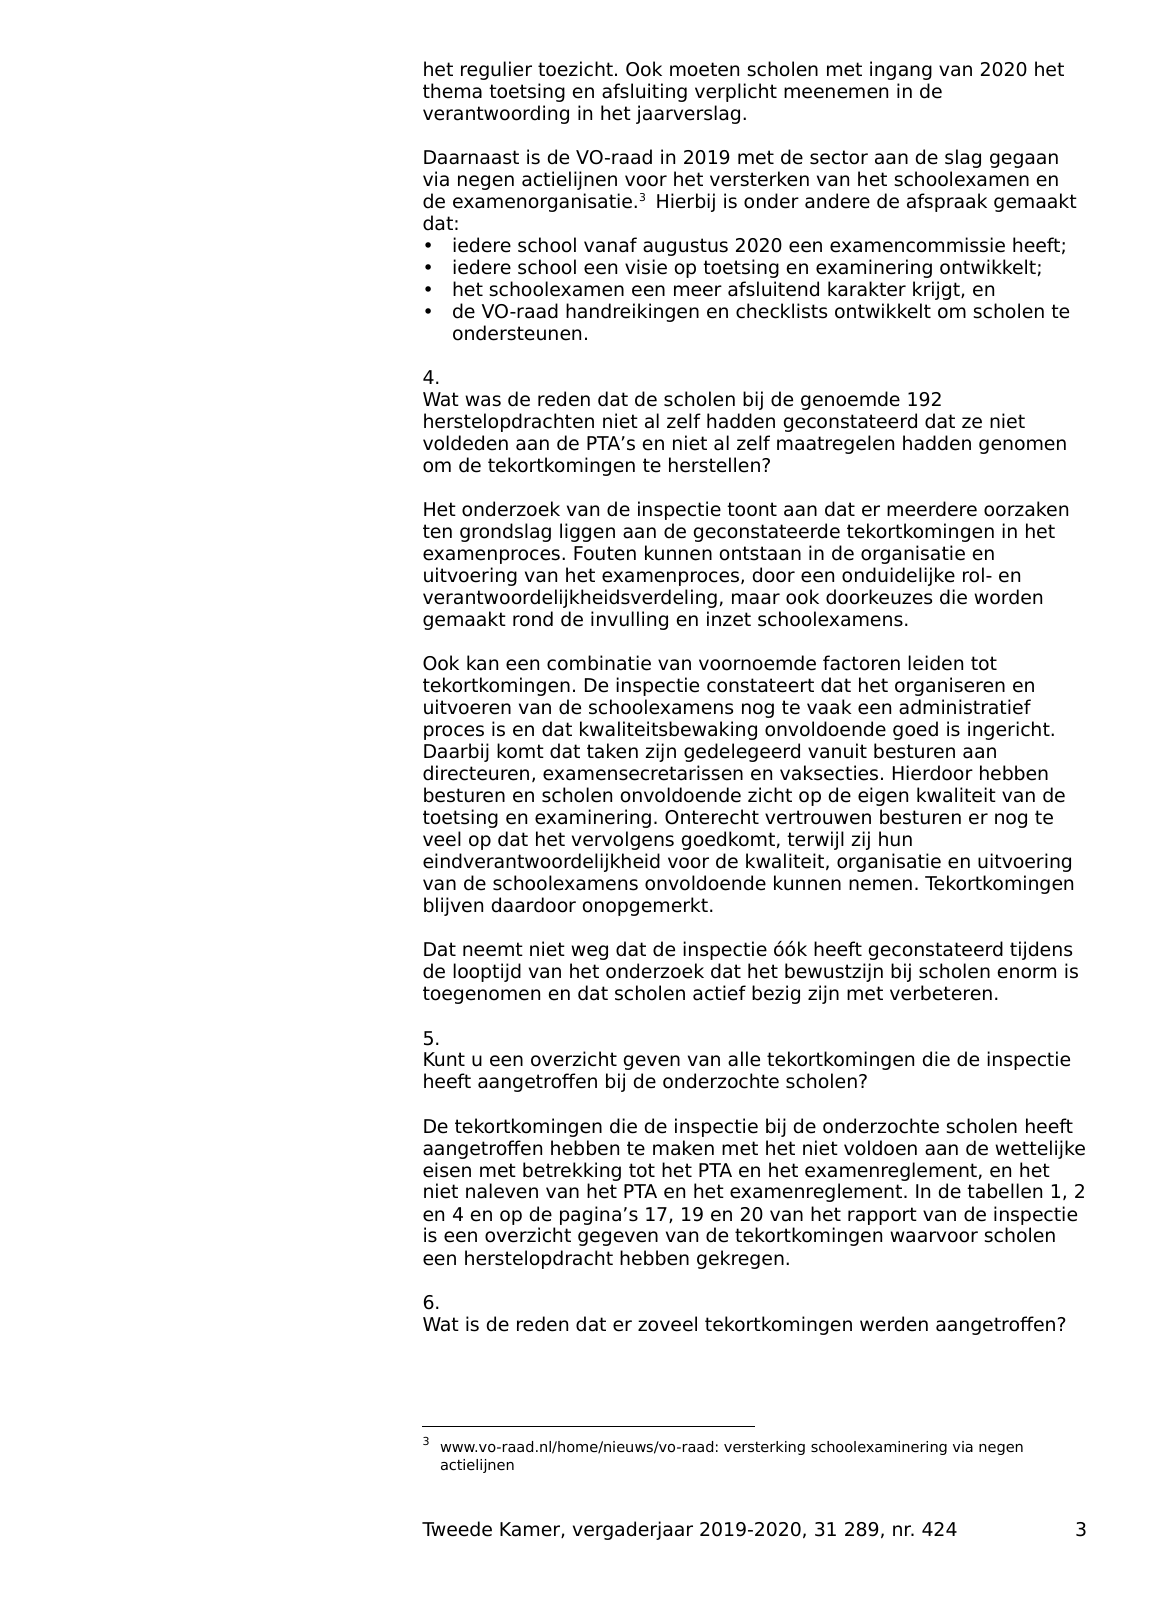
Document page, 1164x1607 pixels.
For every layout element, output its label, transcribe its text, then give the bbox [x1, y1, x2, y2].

text het regulier toezicht. Ook moeten scholen met ingang van 2020 het thema toetsing en afsluiting verplicht meenemen in de verantwoording in het jaarverslag. [422, 59, 1087, 125]
text www.vo-raad.nl/home/nieuws/vo-raad: versterking schoolexaminering via negen actielijnen [422, 1435, 1087, 1474]
text 5. [422, 1027, 1087, 1049]
text • iedere school een visie op toetsing en examinering ontwikkelt; [422, 257, 1087, 279]
text Daarnaast is de VO-raad in 2019 met de sector aan de slag gegaan via negen actielijnen voor het versterken van het schoolexamen en de examenorganisatie. Hierbij is onder andere de afspraak gemaakt dat: [422, 147, 1087, 235]
text • de VO-raad handreikingen en checklists ontwikkelt om scholen te ondersteunen. [422, 301, 1087, 345]
text Wat is de reden dat er zoveel tekortkomingen werden aangetroffen? [422, 1313, 1087, 1336]
text • iedere school vanaf augustus 2020 een examencommissie heeft; [422, 235, 1087, 257]
text Ook kan een combinatie van voornoemde factoren leiden tot tekortkomingen. De inspectie constateert dat het organiseren en uitvoeren van de schoolexamens nog te vaak een administratief proces is en dat kwaliteitsbewaking onvoldoende goed is ingericht. Daarbij komt dat taken zijn gedelegeerd vanuit besturen aan directeuren, examensecretarissen en vaksecties. Hierdoor hebben besturen en scholen onvoldoende zicht op de eigen kwaliteit van de toetsing en examinering. Onterecht vertrouwen besturen er nog te veel op dat het vervolgens goedkomt, terwijl zij hun eindverantwoordelijkheid voor de kwaliteit, organisatie en uitvoering van de schoolexamens onvoldoende kunnen nemen. Tekortkomingen blijven daardoor onopgemerkt. [422, 653, 1087, 917]
text Wat was de reden dat de scholen bij de genoemde 192 herstelopdrachten niet al zelf hadden geconstateerd dat ze niet voldeden aan de PTA’s en niet al zelf maatregelen hadden genomen om de tekortkomingen te herstellen? [422, 389, 1087, 477]
text Het onderzoek van de inspectie toont aan dat er meerdere oorzaken ten grondslag liggen aan de geconstateerde tekortkomingen in het examenproces. Fouten kunnen ontstaan in de organisatie en uitvoering van het examenproces, door een onduidelijke rol- en verantwoordelijkheidsverdeling, maar ook doorkeuzes die worden gemaakt rond de invulling en inzet schoolexamens. [422, 499, 1087, 631]
text Kunt u een overzicht geven van alle tekortkomingen die de inspectie heeft aangetroffen bij de onderzochte scholen? [422, 1049, 1087, 1093]
text De tekortkomingen die de inspectie bij de onderzochte scholen heeft aangetroffen hebben te maken met het niet voldoen aan de wettelijke eisen met betrekking tot het PTA en het examenreglement, en het niet naleven van het PTA en het examenreglement. In de tabellen 1, 2 en 4 en op de pagina’s 17, 19 en 20 van het rapport van de inspectie is een overzicht gegeven van de tekortkomingen waarvoor scholen een herstelopdracht hebben gekregen. [422, 1116, 1087, 1269]
text 6. [422, 1292, 1087, 1313]
text • het schoolexamen een meer afsluitend karakter krijgt, en [422, 279, 1087, 301]
text 4. [422, 367, 1087, 389]
text Dat neemt niet weg dat de inspectie óók heeft geconstateerd tijdens de looptijd van het onderzoek dat het bewustzijn bij scholen enorm is toegenomen en dat scholen actief bezig zijn met verbeteren. [422, 939, 1087, 1005]
